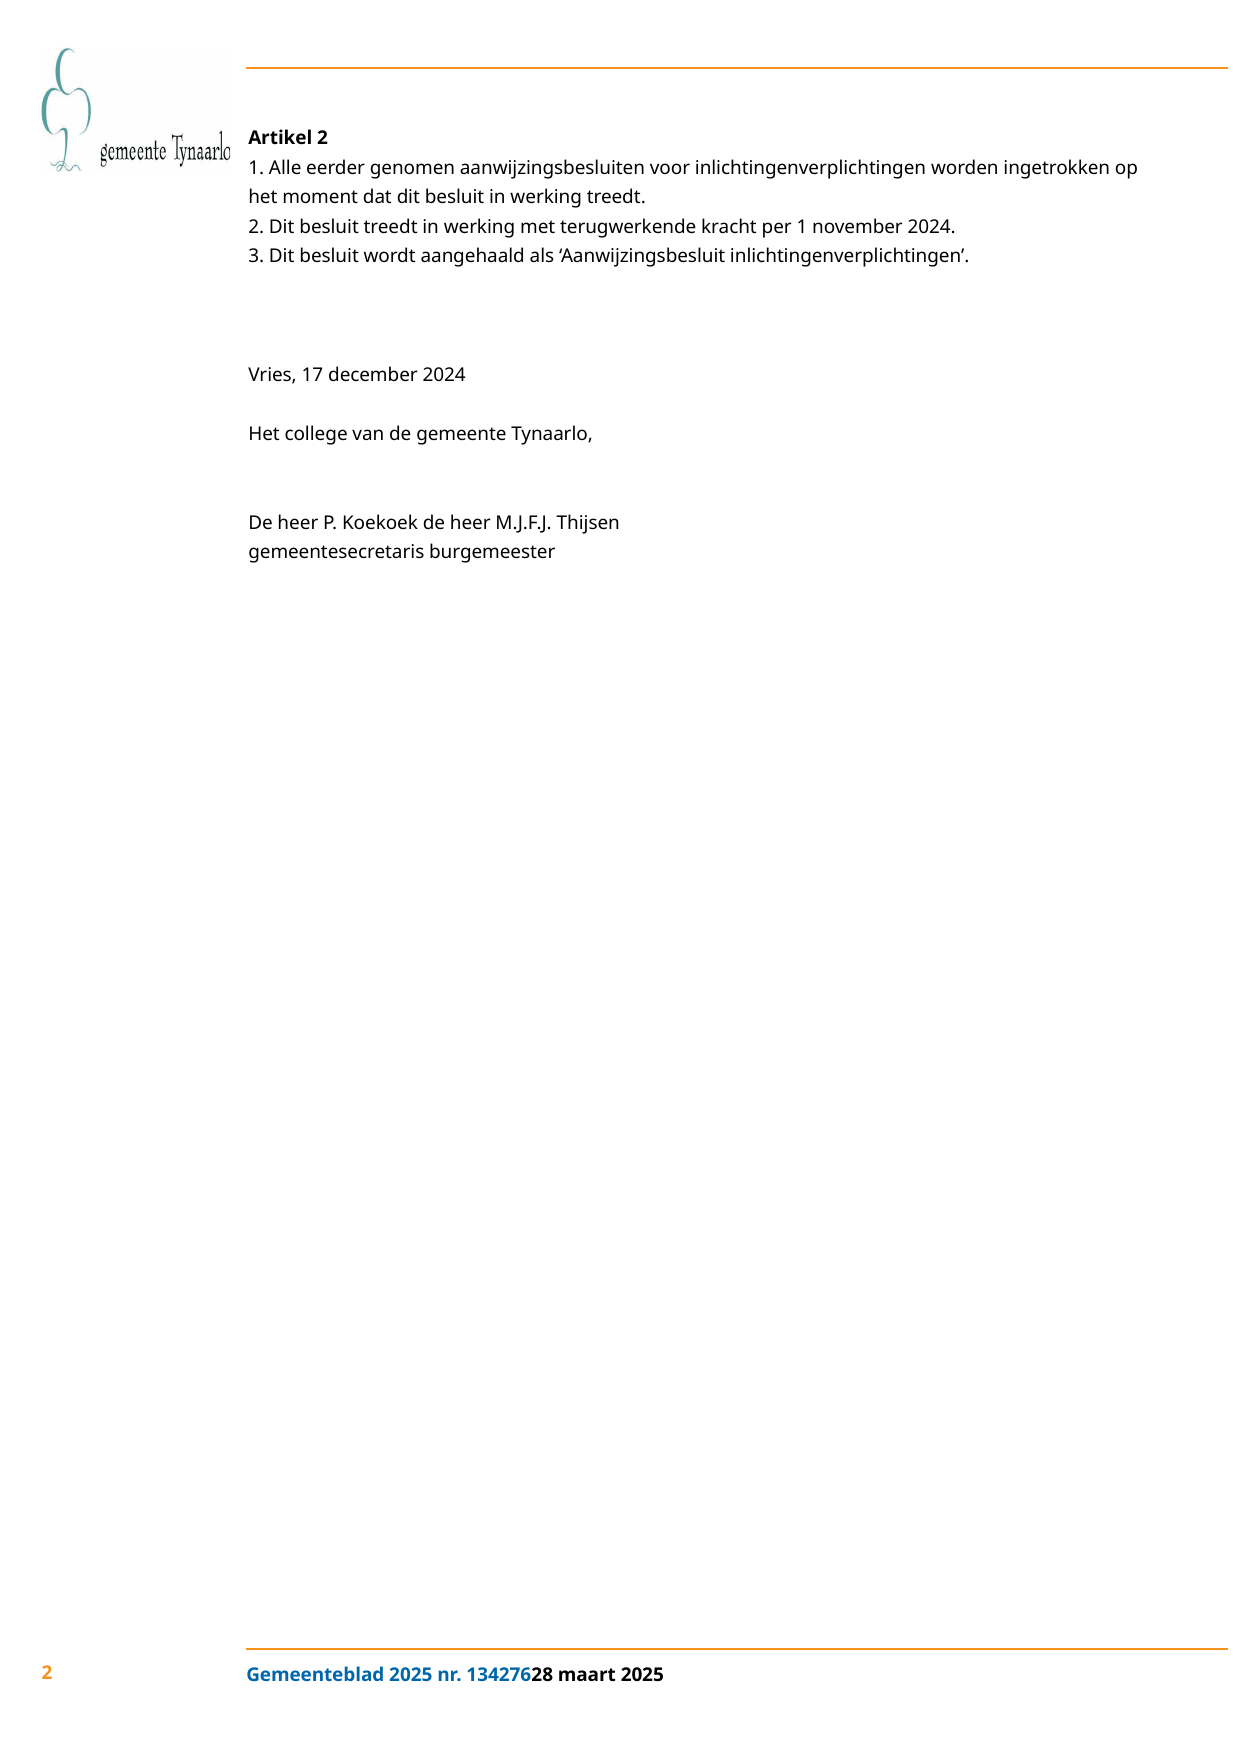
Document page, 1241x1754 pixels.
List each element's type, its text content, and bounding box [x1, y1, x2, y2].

text Vries, 17 december 2024 [248, 361, 1152, 387]
text gemeentesecretaris burgemeester [248, 538, 1152, 564]
text 2. Dit besluit treedt in werking met terugwerkende kracht per 1 november 2024. [248, 213, 1152, 239]
text De heer P. Koekoek de heer M.J.F.J. Thijsen [248, 509, 1152, 535]
text Het college van de gemeente Tynaarlo, [248, 420, 1152, 446]
text Artikel 2 [248, 124, 1152, 150]
text 3. Dit besluit wordt aangehaald als ‘Aanwijzingsbesluit inlichtingenverplichtingen’. [248, 243, 1152, 268]
text 1. Alle eerder genomen aanwijzingsbesluiten voor inlichtingenverplichtingen worden ingetrokken op het moment dat dit besluit in werking treedt. [248, 154, 1152, 209]
picture [41, 47, 231, 172]
